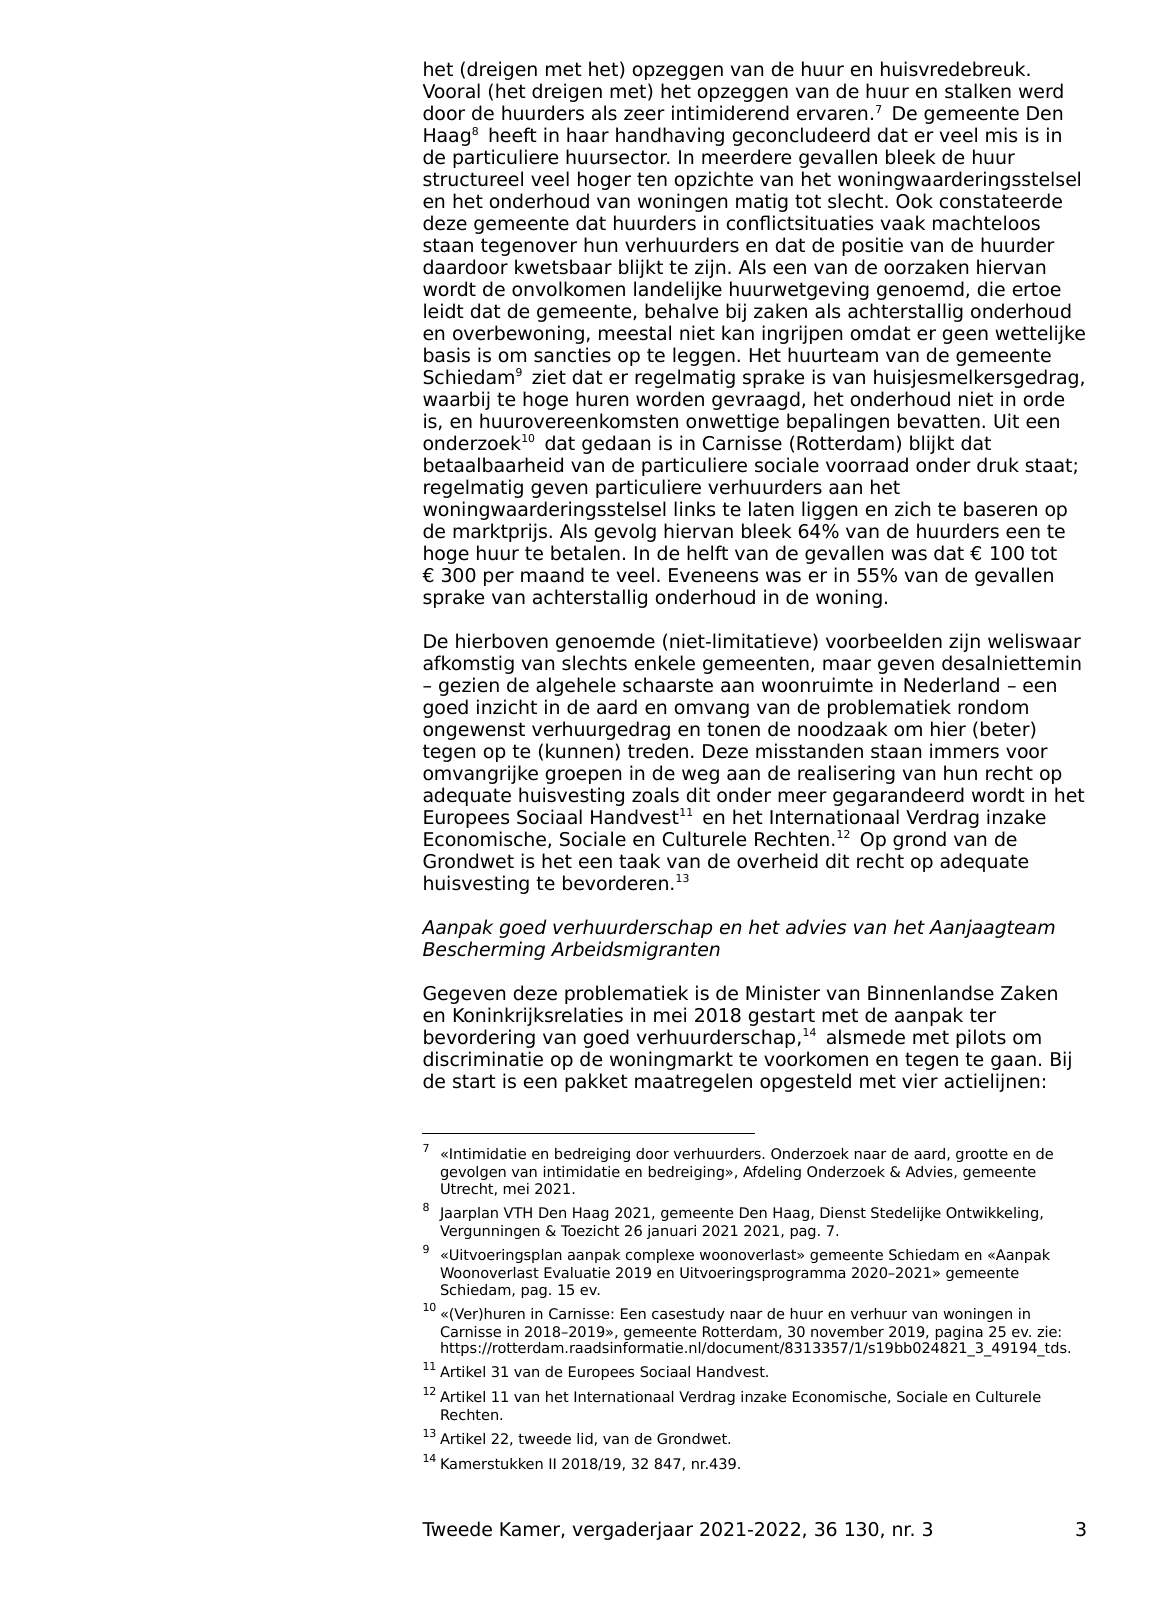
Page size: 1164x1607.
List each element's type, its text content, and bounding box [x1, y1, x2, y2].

text Jaarplan VTH Den Haag 2021, gemeente Den Haag, Dienst Stedelijke Ontwikkeling, Vergunningen & Toezicht 26 januari 2021 2021, pag. 7. [422, 1201, 1087, 1240]
text Kamerstukken II 2018/19, 32 847, nr.439. [422, 1452, 1087, 1474]
text «Uitvoeringsplan aanpak complexe woonoverlast» gemeente Schiedam en «Aanpak Woonoverlast Evaluatie 2019 en Uitvoeringsprogramma 2020–2021» gemeente Schiedam, pag. 15 ev. [422, 1243, 1087, 1299]
text De hierboven genoemde (niet-limitatieve) voorbeelden zijn weliswaar afkomstig van slechts enkele gemeenten, maar geven desalniettemin – gezien de algehele schaarste aan woonruimte in Nederland – een goed inzicht in de aard en omvang van de problematiek rondom ongewenst verhuurgedrag en tonen de noodzaak om hier (beter) tegen op te (kunnen) treden. Deze misstanden staan immers voor omvangrijke groepen in de weg aan de realisering van hun recht op adequate huisvesting zoals dit onder meer gegarandeerd wordt in het Europees Sociaal Handvest en het Internationaal Verdrag inzake Economische, Sociale en Culturele Rechten. Op grond van de Grondwet is het een taak van de overheid dit recht op adequate huisvesting te bevorderen. [422, 631, 1087, 894]
text Artikel 11 van het Internationaal Verdrag inzake Economische, Sociale en Culturele Rechten. [422, 1385, 1087, 1424]
text «(Ver)huren in Carnisse: Een casestudy naar de huur en verhuur van woningen in Carnisse in 2018–2019», gemeente Rotterdam, 30 november 2019, pagina 25 ev. zie: https://rotterdam.raadsinformatie.nl/document/8313357/1/s19bb024821_3_49194_tds. [422, 1302, 1087, 1357]
text Gegeven deze problematiek is de Minister van Binnenlandse Zaken en Koninkrijksrelaties in mei 2018 gestart met de aanpak ter bevordering van goed verhuurderschap, alsmede met pilots om discriminatie op de woningmarkt te voorkomen en tegen te gaan. Bij de start is een pakket maatregelen opgesteld met vier actielijnen: [422, 983, 1087, 1093]
text «Intimidatie en bedreiging door verhuurders. Onderzoek naar de aard, grootte en de gevolgen van intimidatie en bedreiging», Afdeling Onderzoek & Advies, gemeente Utrecht, mei 2021. [422, 1142, 1087, 1198]
text Artikel 22, tweede lid, van de Grondwet. [422, 1427, 1087, 1449]
text het (dreigen met het) opzeggen van de huur en huisvredebreuk. Vooral (het dreigen met) het opzeggen van de huur en stalken werd door de huurders als zeer intimiderend ervaren. De gemeente Den Haag heeft in haar handhaving geconcludeerd dat er veel mis is in de particuliere huursector. In meerdere gevallen bleek de huur structureel veel hoger ten opzichte van het woningwaarderingsstelsel en het onderhoud van woningen matig tot slecht. Ook constateerde deze gemeente dat huurders in conflictsituaties vaak machteloos staan tegenover hun verhuurders en dat de positie van de huurder daardoor kwetsbaar blijkt te zijn. Als een van de oorzaken hiervan wordt de onvolkomen landelijke huurwetgeving genoemd, die ertoe leidt dat de gemeente, behalve bij zaken als achterstallig onderhoud en overbewoning, meestal niet kan ingrijpen omdat er geen wettelijke basis is om sancties op te leggen. Het huurteam van de gemeente Schiedam ziet dat er regelmatig sprake is van huisjesmelkersgedrag, waarbij te hoge huren worden gevraagd, het onderhoud niet in orde is, en huurovereenkomsten onwettige bepalingen bevatten. Uit een onderzoek dat gedaan is in Carnisse (Rotterdam) blijkt dat betaalbaarheid van de particuliere sociale voorraad onder druk staat; regelmatig geven particuliere verhuurders aan het woningwaarderingsstelsel links te laten liggen en zich te baseren op de marktprijs. Als gevolg hiervan bleek 64% van de huurders een te hoge huur te betalen. In de helft van de gevallen was dat € 100 tot € 300 per maand te veel. Eveneens was er in 55% van de gevallen sprake van achterstallig onderhoud in de woning. [422, 59, 1087, 608]
subtitle Aanpak goed verhuurderschap en het advies van het Aanjaagteam Bescherming Arbeidsmigranten [422, 917, 1087, 961]
text Artikel 31 van de Europees Sociaal Handvest. [422, 1360, 1087, 1382]
